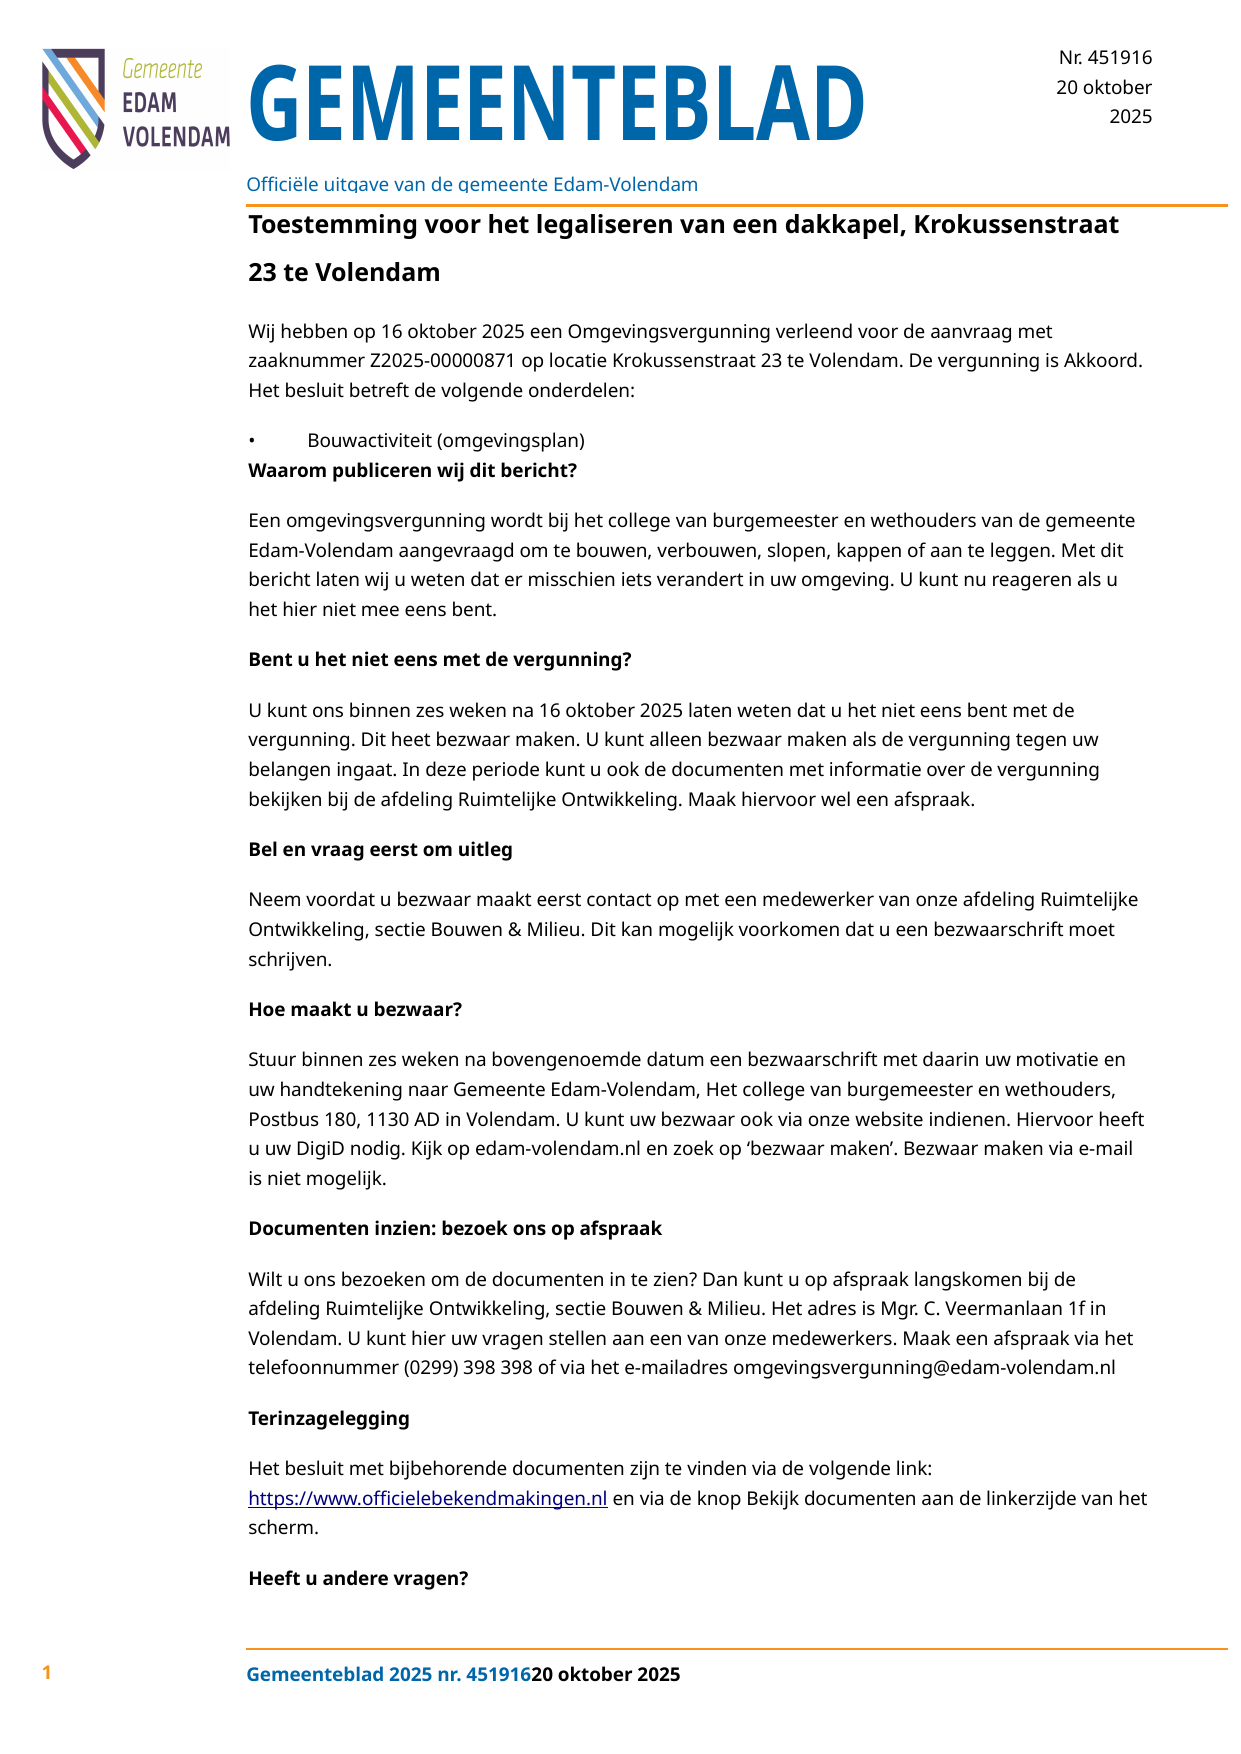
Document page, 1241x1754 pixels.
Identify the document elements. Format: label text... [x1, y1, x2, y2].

picture [41, 47, 231, 172]
text U kunt ons binnen zes weken na 16 oktober 2025 laten weten dat u het niet eens bent met de vergunning. Dit heet bezwaar maken. U kunt alleen bezwaar maken als de vergunning tegen uw belangen ingaat. In deze periode kunt u ook de documenten met informatie over de vergunning bekijken bij de afdeling Ruimtelijke Ontwikkeling. Maak hiervoor wel een afspraak. [248, 697, 1152, 812]
text Wij hebben op 16 oktober 2025 een Omgevingsvergunning verleend voor de aanvraag met zaaknummer Z2025-00000871 op locatie Krokussenstraat 23 te Volendam. De vergunning is Akkoord. Het besluit betreft de volgende onderdelen: [248, 318, 1152, 403]
text Bel en vraag eerst om uitleg [248, 836, 1152, 862]
text Bent u het niet eens met de vergunning? [248, 647, 1152, 672]
text Documenten inzien: bezoek ons op afspraak [248, 1215, 1152, 1241]
text Toestemming voor het legaliseren van een dakkapel, Krokussenstraat 23 te Volendam [248, 207, 1152, 288]
text Waarom publiceren wij dit bericht? [248, 457, 1152, 483]
text Het besluit met bijbehorende documenten zijn te vinden via de volgende link: https://www.officielebekendmakingen.nl en via de knop Bekijk documenten aan de linkerzijde van het scherm. [248, 1455, 1152, 1540]
text Terinzagelegging [248, 1405, 1152, 1431]
text Stuur binnen zes weken na bovengenoemde datum een bezwaarschrift met daarin uw motivatie en uw handtekening naar Gemeente Edam-Volendam, Het college van burgemeester en wethouders, Postbus 180, 1130 AD in Volendam. U kunt uw bezwaar ook via onze website indienen. Hiervoor heeft u uw DigiD nodig. Kijk op edam-volendam.nl en zoek op ‘bezwaar maken’. Bezwaar maken via e-mail is niet mogelijk. [248, 1047, 1152, 1191]
text Neem voordat u bezwaar maakt eerst contact op met een medewerker van onze afdeling Ruimtelijke Ontwikkeling, sectie Bouwen & Milieu. Dit kan mogelijk voorkomen dat u een bezwaarschrift moet schrijven. [248, 887, 1152, 972]
text Heeft u andere vragen? [248, 1565, 1152, 1591]
text Wilt u ons bezoeken om de documenten in te zien? Dan kunt u op afspraak langskomen bij de afdeling Ruimtelijke Ontwikkeling, sectie Bouwen & Milieu. Het adres is Mgr. C. Veermanlaan 1f in Volendam. U kunt hier uw vragen stellen aan een van onze medewerkers. Maak een afspraak via het telefoonnummer (0299) 398 398 of via het e-mailadres omgevingsvergunning@edam-volendam.nl [248, 1266, 1152, 1380]
list Bouwactiviteit (omgevingsplan) [248, 427, 1152, 453]
text Een omgevingsvergunning wordt bij het college van burgemeester en wethouders van de gemeente Edam-Volendam aangevraagd om te bouwen, verbouwen, slopen, kappen of aan te leggen. Met dit bericht laten wij u weten dat er misschien iets verandert in uw omgeving. U kunt nu reageren als u het hier niet mee eens bent. [248, 507, 1152, 622]
text Hoe maakt u bezwaar? [248, 996, 1152, 1022]
